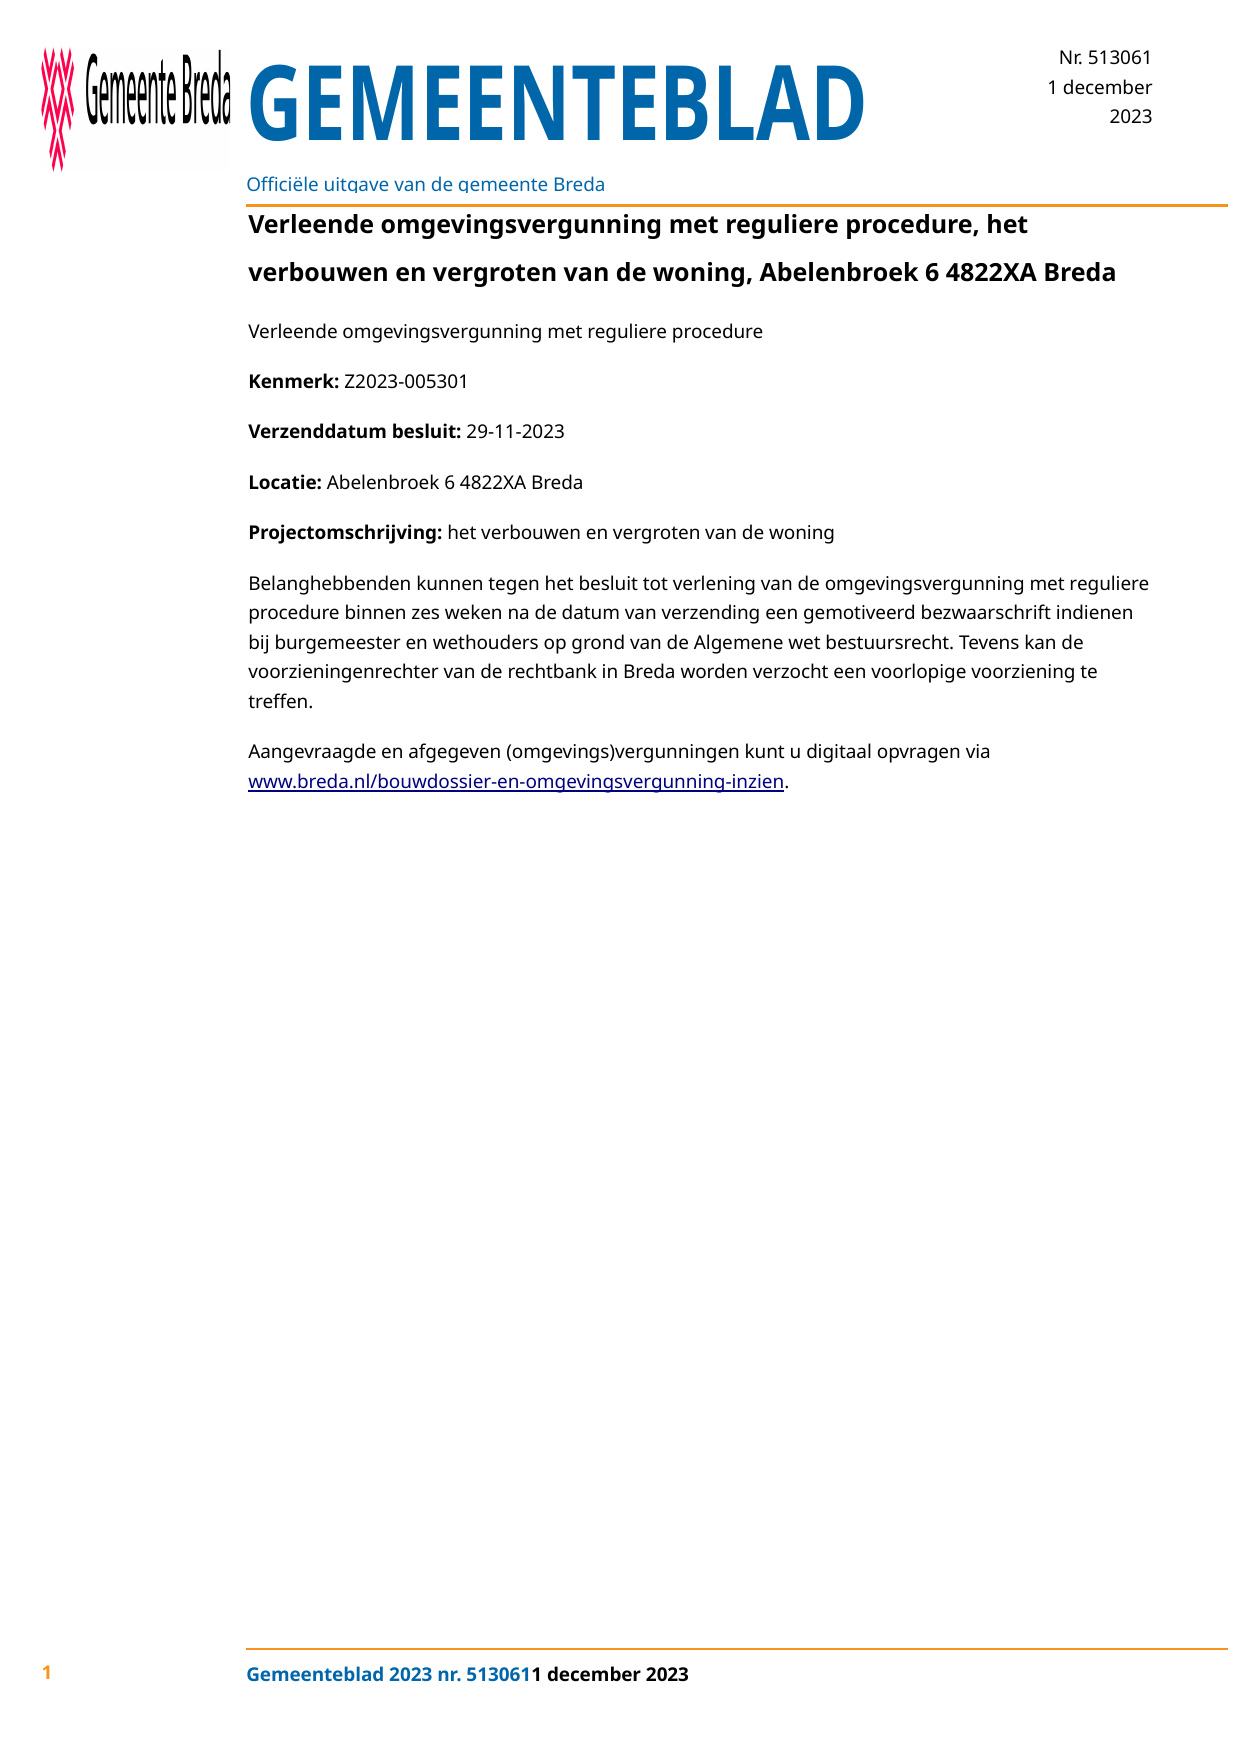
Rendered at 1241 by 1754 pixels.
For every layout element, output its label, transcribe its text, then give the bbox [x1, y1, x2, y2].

text Verzenddatum besluit: 29-11-2023 [248, 419, 1152, 444]
text Verleende omgevingsvergunning met reguliere procedure [248, 318, 1152, 344]
text Belanghebbenden kunnen tegen het besluit tot verlening van de omgevingsvergunning met reguliere procedure binnen zes weken na de datum van verzending een gemotiveerd bezwaarschrift indienen bij burgemeester en wethouders op grond van de Algemene wet bestuursrecht. Tevens kan de voorzieningenrechter van de rechtbank in Breda worden verzocht een voorlopige voorziening te treffen. [248, 570, 1152, 714]
text Kenmerk: Z2023-005301 [248, 368, 1152, 394]
picture [41, 47, 231, 172]
text Aangevraagde en afgegeven (omgevings)vergunningen kunt u digitaal opvragen via www.breda.nl/bouwdossier-en-omgevingsvergunning-inzien. [248, 739, 1152, 794]
text Verleende omgevingsvergunning met reguliere procedure, het verbouwen en vergroten van de woning, Abelenbroek 6 4822XA Breda [248, 207, 1152, 288]
text Projectomschrijving: het verbouwen en vergroten van de woning [248, 519, 1152, 545]
text Locatie: Abelenbroek 6 4822XA Breda [248, 469, 1152, 495]
